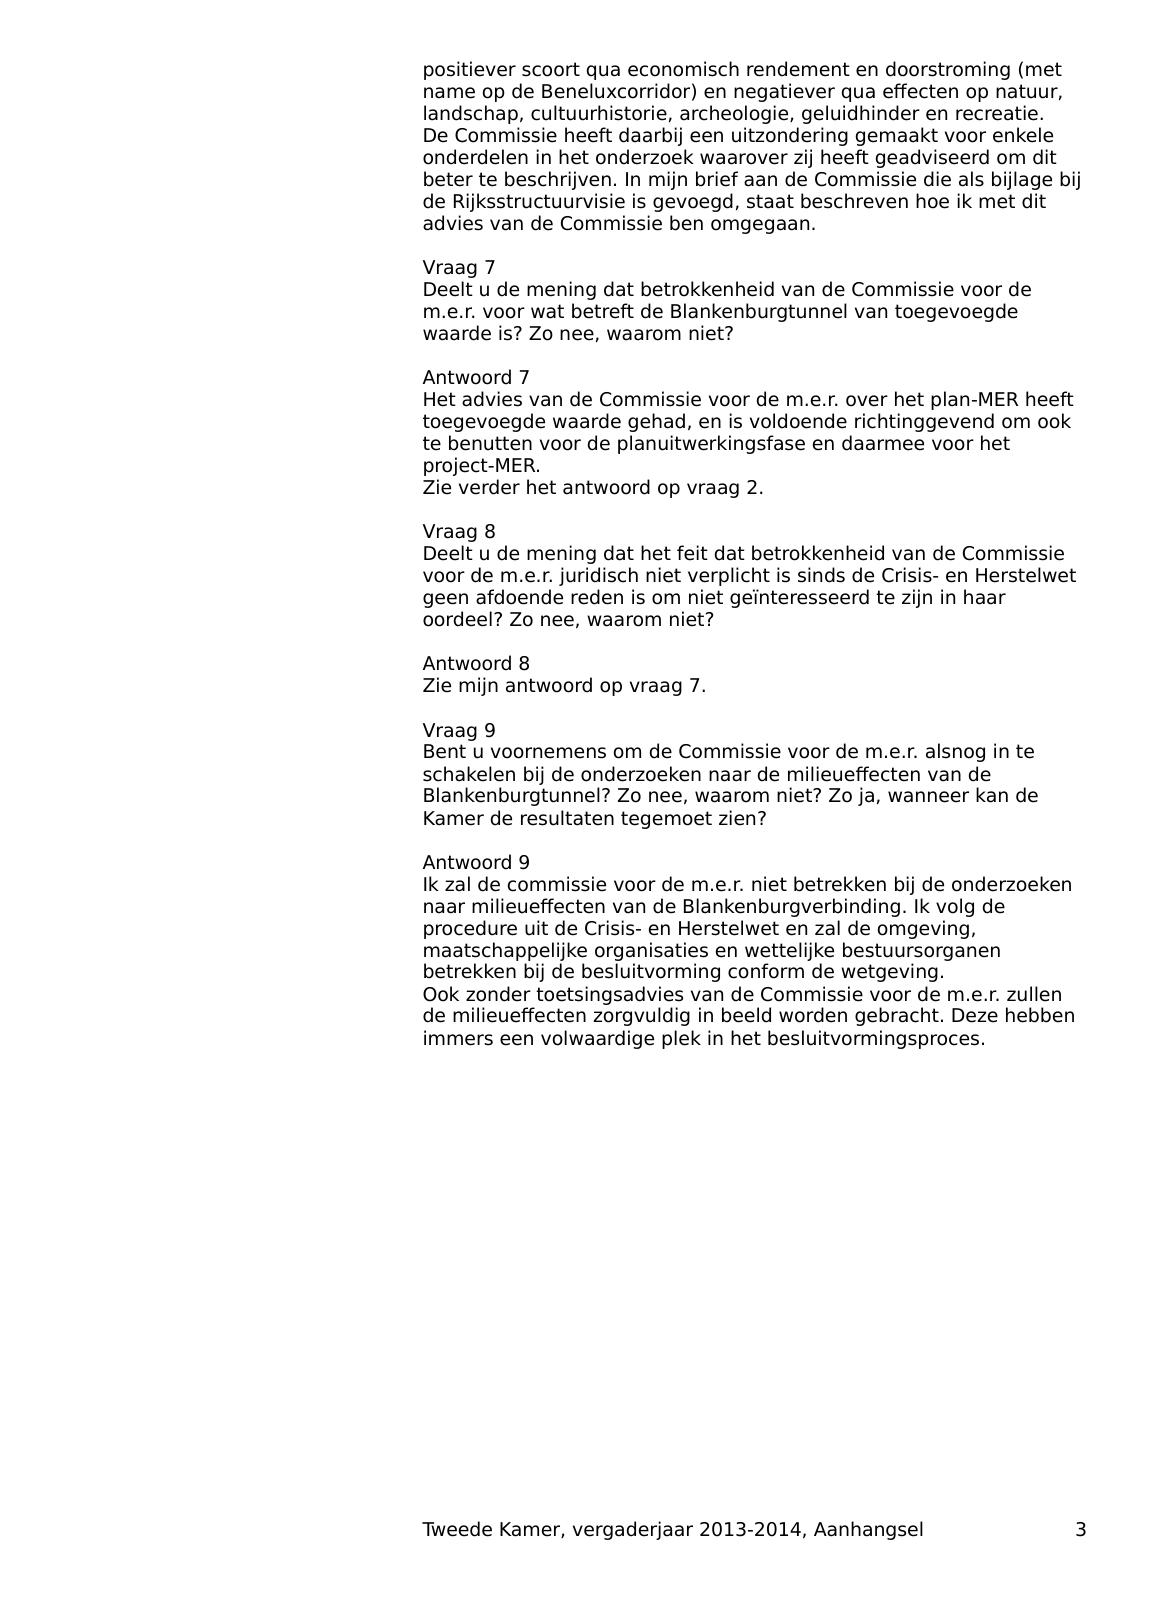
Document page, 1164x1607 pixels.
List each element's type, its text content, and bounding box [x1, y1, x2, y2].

text Antwoord 9 [422, 852, 1087, 873]
text Ook zonder toetsingsadvies van de Commissie voor de m.e.r. zullen de milieueffecten zorgvuldig in beeld worden gebracht. Deze hebben immers een volwaardige plek in het besluitvormingsproces. [422, 983, 1087, 1049]
text Vraag 9 [422, 719, 1087, 741]
text positiever scoort qua economisch rendement en doorstroming (met name op de Beneluxcorridor) en negatiever qua effecten op natuur, landschap, cultuurhistorie, archeologie, geluidhinder en recreatie. [422, 59, 1087, 125]
text Ik zal de commissie voor de m.e.r. niet betrekken bij de onderzoeken naar milieueffecten van de Blankenburgverbinding. Ik volg de procedure uit de Crisis- en Herstelwet en zal de omgeving, maatschappelijke organisaties en wettelijke bestuursorganen betrekken bij de besluitvorming conform de wetgeving. [422, 873, 1087, 983]
text De Commissie heeft daarbij een uitzondering gemaakt voor enkele onderdelen in het onderzoek waarover zij heeft geadviseerd om dit beter te beschrijven. In mijn brief aan de Commissie die als bijlage bij de Rijksstructuurvisie is gevoegd, staat beschreven hoe ik met dit advies van de Commissie ben omgegaan. [422, 125, 1087, 235]
text Vraag 8 [422, 521, 1087, 543]
text Bent u voornemens om de Commissie voor de m.e.r. alsnog in te schakelen bij de onderzoeken naar de milieueffecten van de Blankenburgtunnel? Zo nee, waarom niet? Zo ja, wanneer kan de Kamer de resultaten tegemoet zien? [422, 741, 1087, 829]
text Vraag 7 [422, 257, 1087, 279]
text Het advies van de Commissie voor de m.e.r. over het plan-MER heeft toegevoegde waarde gehad, en is voldoende richtinggevend om ook te benutten voor de planuitwerkingsfase en daarmee voor het project-MER. [422, 389, 1087, 477]
text Antwoord 8 [422, 653, 1087, 675]
text Deelt u de mening dat betrokkenheid van de Commissie voor de m.e.r. voor wat betreft de Blankenburgtunnel van toegevoegde waarde is? Zo nee, waarom niet? [422, 279, 1087, 345]
text Zie verder het antwoord op vraag 2. [422, 477, 1087, 499]
text Antwoord 7 [422, 367, 1087, 389]
text Deelt u de mening dat het feit dat betrokkenheid van de Commissie voor de m.e.r. juridisch niet verplicht is sinds de Crisis- en Herstelwet geen afdoende reden is om niet geïnteresseerd te zijn in haar oordeel? Zo nee, waarom niet? [422, 543, 1087, 631]
text Zie mijn antwoord op vraag 7. [422, 675, 1087, 697]
